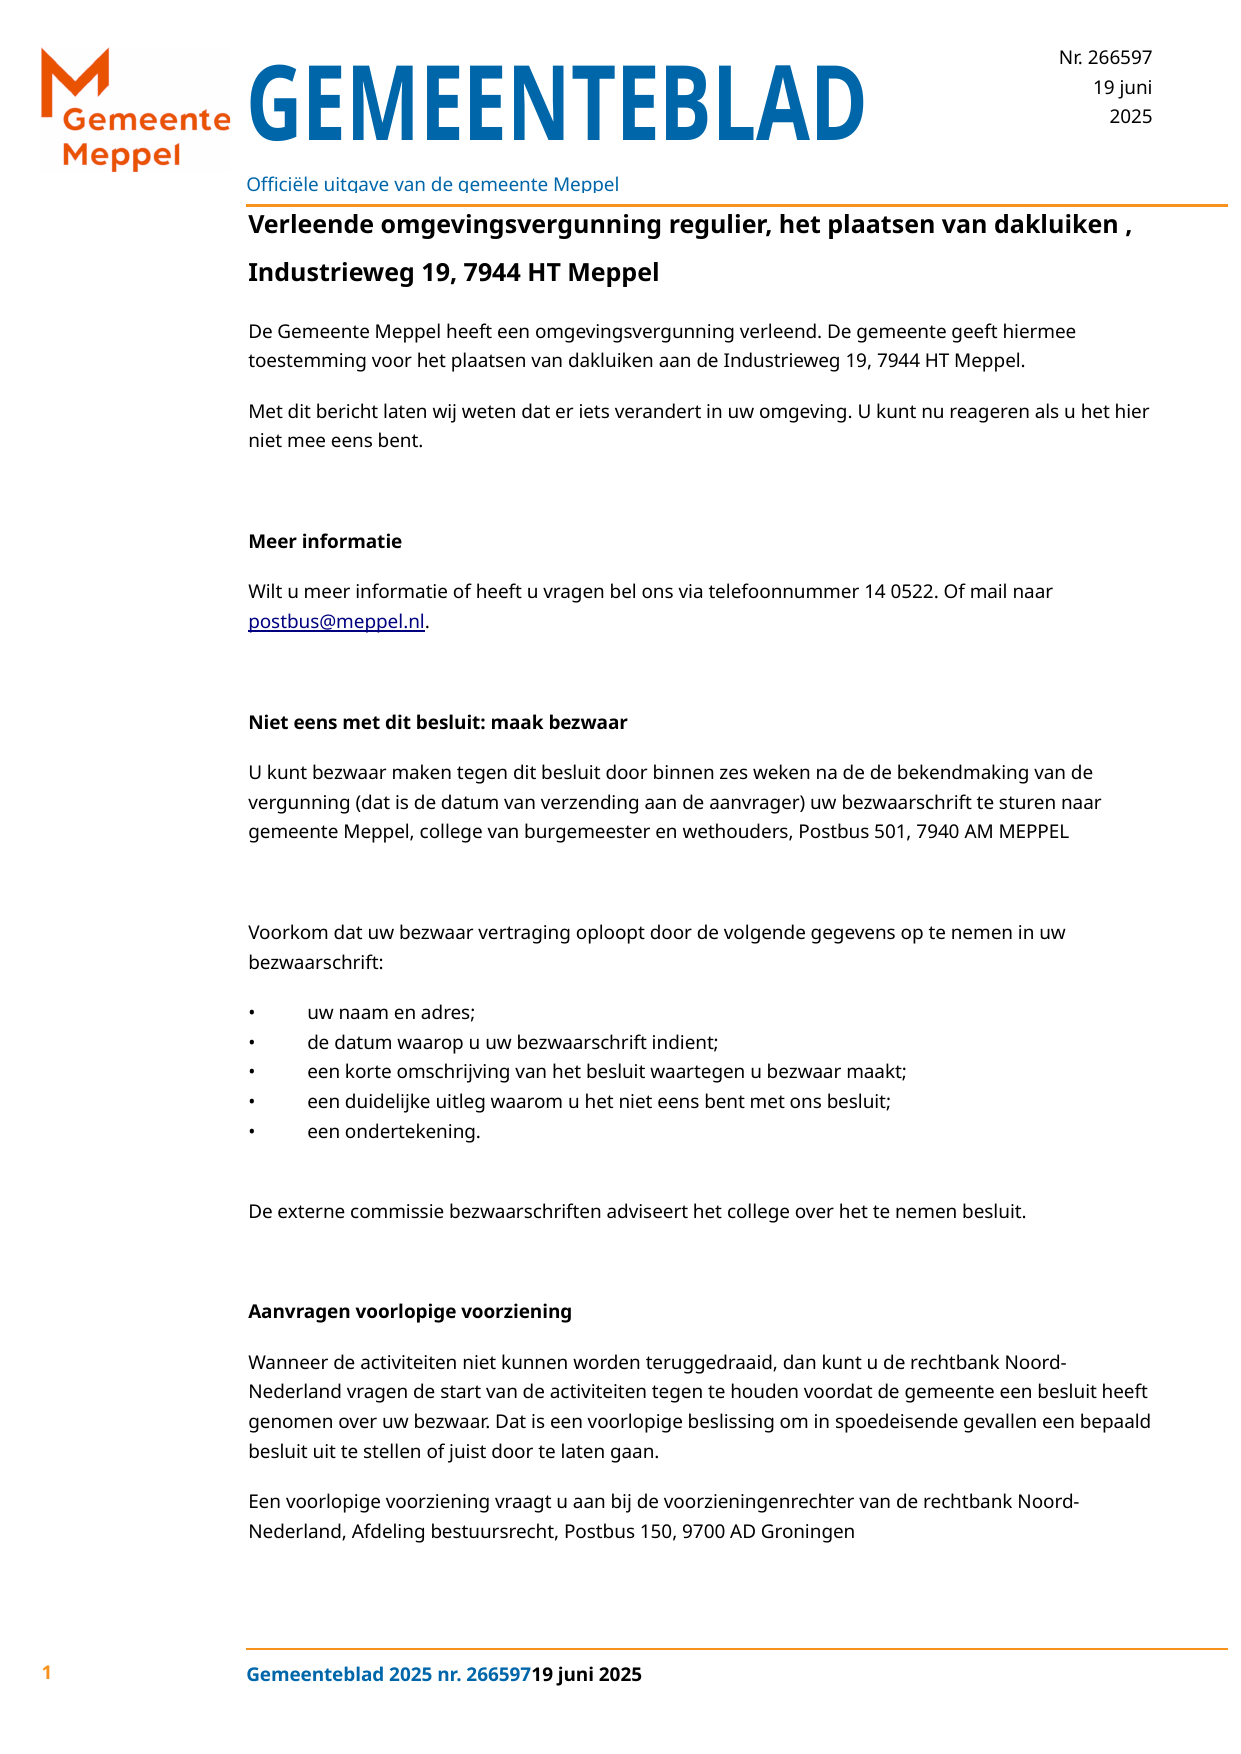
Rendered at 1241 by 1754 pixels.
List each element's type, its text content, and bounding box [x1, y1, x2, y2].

text De Gemeente Meppel heeft een omgevingsvergunning verleend. De gemeente geeft hiermee toestemming voor het plaatsen van dakluiken aan de Industrieweg 19, 7944 HT Meppel. [248, 318, 1152, 373]
text Meer informatie [248, 528, 1152, 554]
list een korte omschrijving van het besluit waartegen u bezwaar maakt; [248, 1059, 1152, 1084]
text Verleende omgevingsvergunning regulier, het plaatsen van dakluiken , Industrieweg 19, 7944 HT Meppel [248, 207, 1152, 288]
text Een voorlopige voorziening vraagt u aan bij de voorzieningenrechter van de rechtbank Noord-Nederland, Afdeling bestuursrecht, Postbus 150, 9700 AD Groningen [248, 1488, 1152, 1544]
text Wanneer de activiteiten niet kunnen worden teruggedraaid, dan kunt u de rechtbank Noord-Nederland vragen de start van de activiteiten tegen te houden voordat de gemeente een besluit heeft genomen over uw bezwaar. Dat is een voorlopige beslissing om in spoedeisende gevallen een bepaald besluit uit te stellen of juist door te laten gaan. [248, 1349, 1152, 1464]
text De externe commissie bezwaarschriften adviseert het college over het te nemen besluit. [248, 1198, 1152, 1224]
list de datum waarop u uw bezwaarschrift indient; [248, 1029, 1152, 1055]
list uw naam en adres; [248, 999, 1152, 1025]
picture [41, 47, 231, 172]
text Met dit bericht laten wij weten dat er iets verandert in uw omgeving. U kunt nu reageren als u het hier niet mee eens bent. [248, 398, 1152, 453]
text Voorkom dat uw bezwaar vertraging oploopt door de volgende gegevens op te nemen in uw bezwaarschrift: [248, 919, 1152, 975]
text Niet eens met dit besluit: maak bezwaar [248, 709, 1152, 735]
text Aanvragen voorlopige voorziening [248, 1299, 1152, 1324]
list een ondertekening. [248, 1118, 1152, 1144]
text Wilt u meer informatie of heeft u vragen bel ons via telefoonnummer 14 0522. Of mail naar postbus@meppel.nl. [248, 579, 1152, 634]
list een duidelijke uitleg waarom u het niet eens bent met ons besluit; [248, 1088, 1152, 1114]
text U kunt bezwaar maken tegen dit besluit door binnen zes weken na de de bekendmaking van de vergunning (dat is de datum van verzending aan de aanvrager) uw bezwaarschrift te sturen naar gemeente Meppel, college van burgemeester en wethouders, Postbus 501, 7940 AM MEPPEL [248, 759, 1152, 844]
